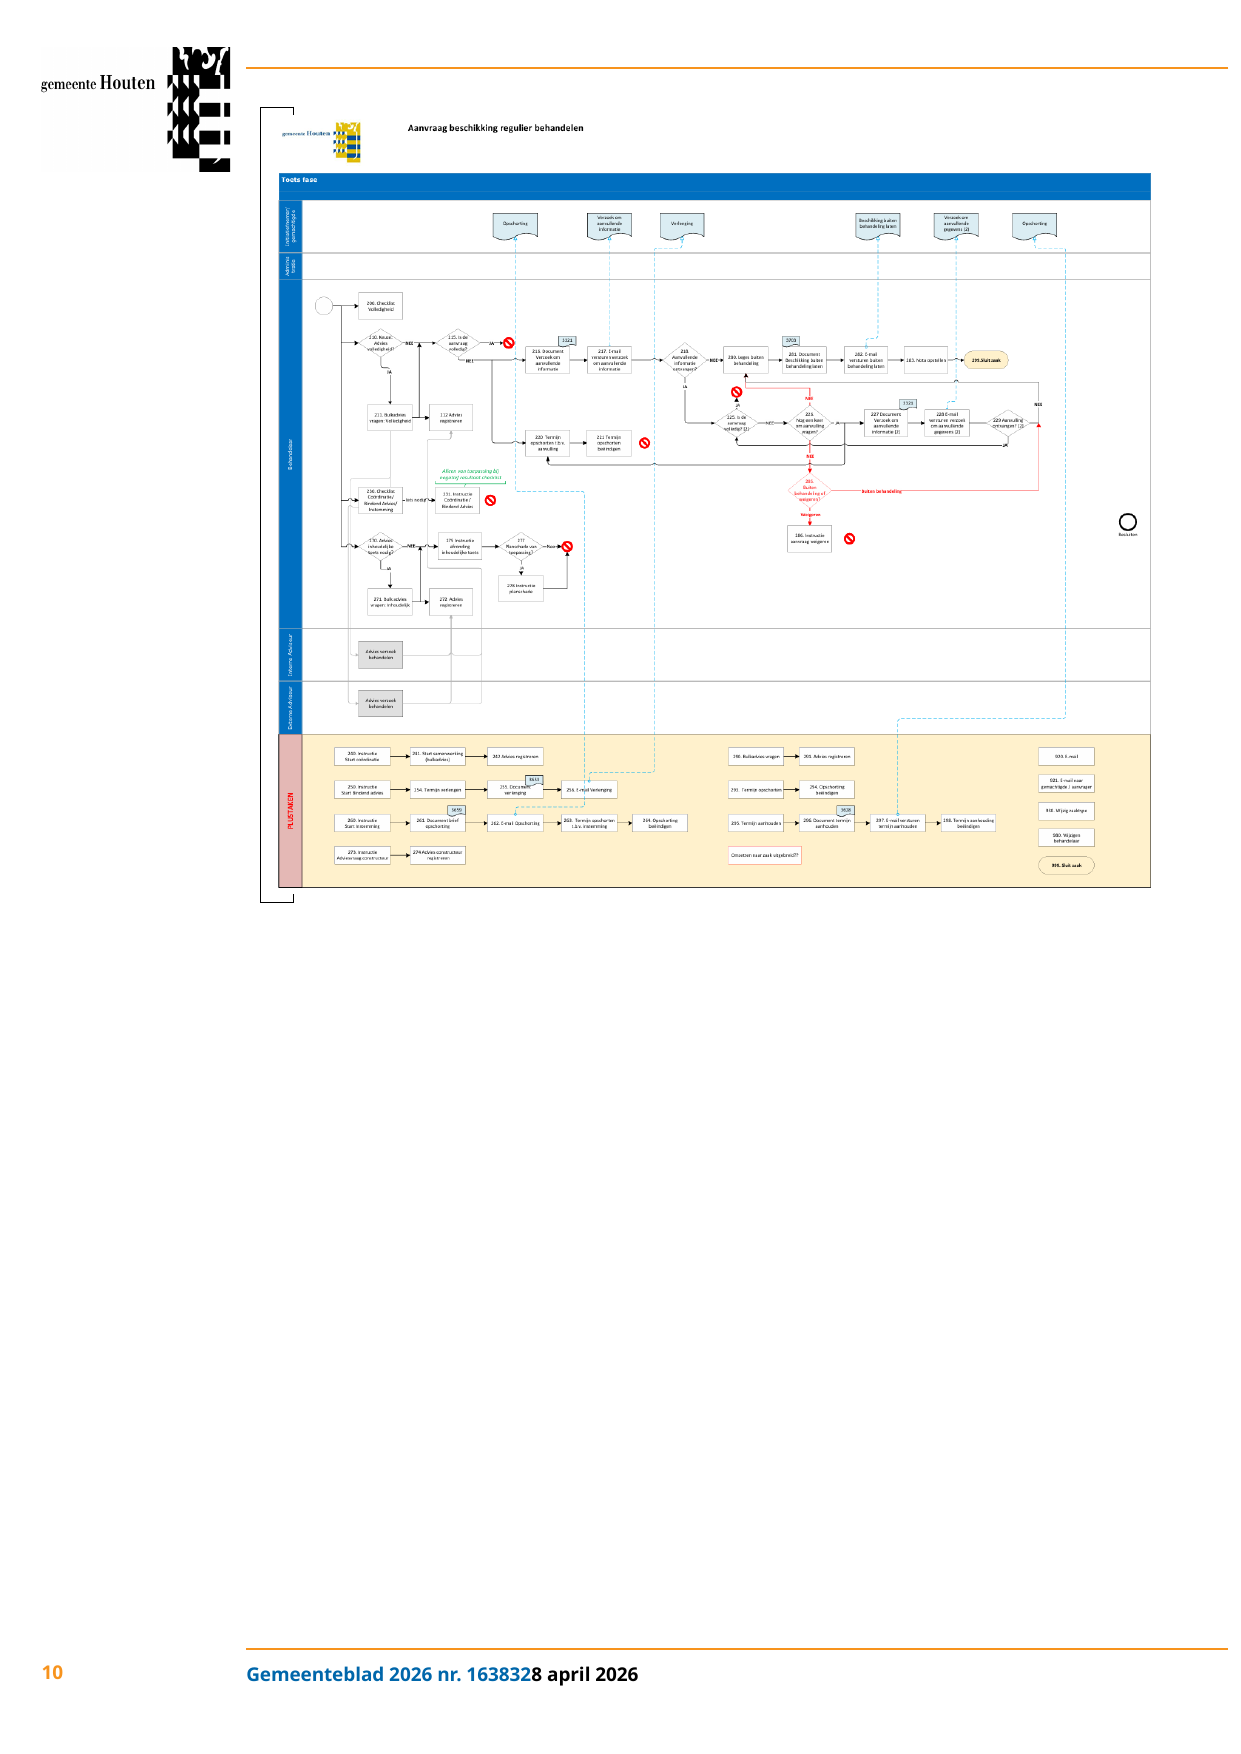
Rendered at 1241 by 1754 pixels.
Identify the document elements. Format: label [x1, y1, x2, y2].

picture [41, 47, 231, 172]
picture [268, 115, 1155, 894]
